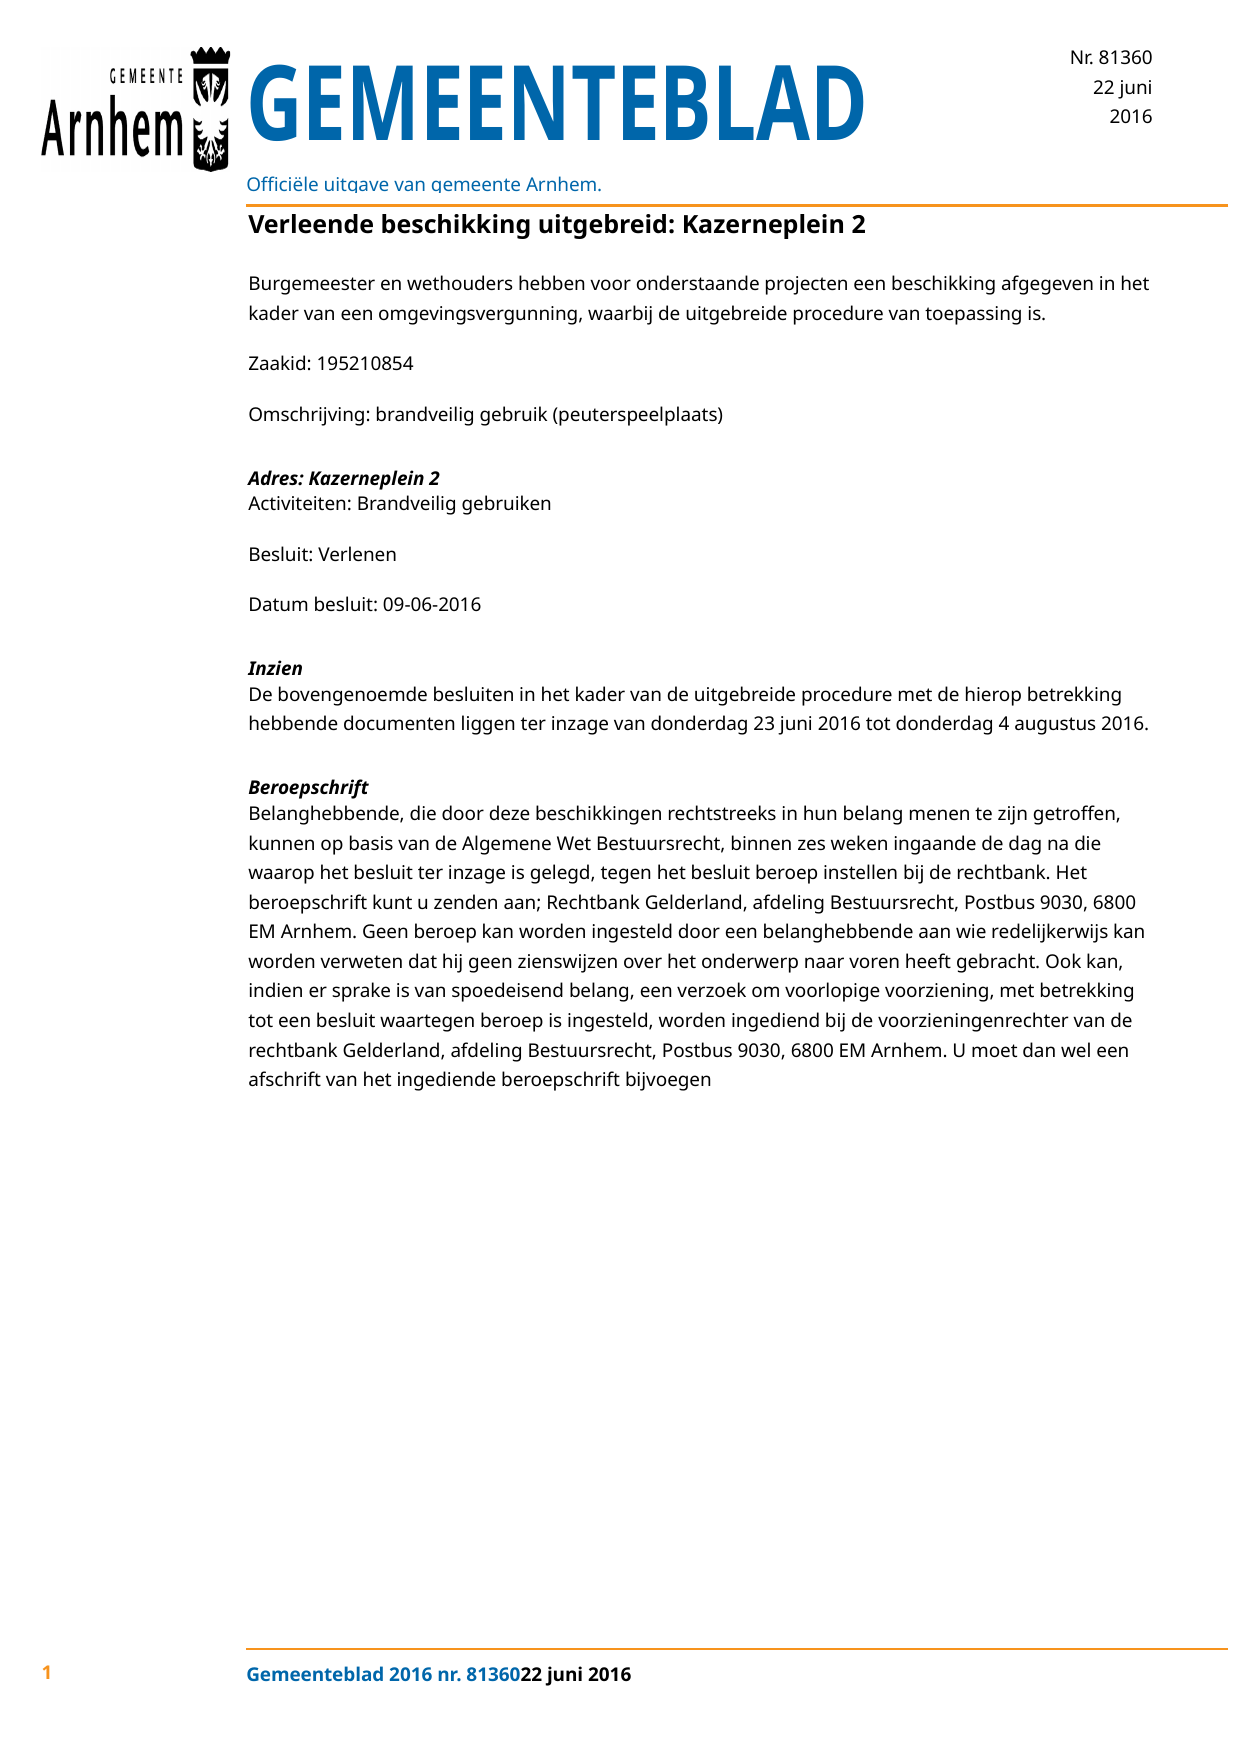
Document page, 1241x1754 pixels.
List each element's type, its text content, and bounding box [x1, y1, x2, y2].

text Besluit: Verlenen [248, 541, 1152, 567]
text Beroepschrift [248, 774, 1152, 800]
text De bovengenoemde besluiten in het kader van de uitgebreide procedure met de hierop betrekking hebbende documenten liggen ter inzage van donderdag 23 juni 2016 tot donderdag 4 augustus 2016. [248, 681, 1152, 736]
text Verleende beschikking uitgebreid: Kazerneplein 2 [248, 207, 1152, 241]
text Zaakid: 195210854 [248, 350, 1152, 376]
text Activiteiten: Brandveilig gebruiken [248, 490, 1152, 516]
picture [41, 47, 231, 172]
text Omschrijving: brandveilig gebruik (peuterspeelplaats) [248, 401, 1152, 426]
text Datum besluit: 09-06-2016 [248, 591, 1152, 617]
text Burgemeester en wethouders hebben voor onderstaande projecten een beschikking afgegeven in het kader van een omgevingsvergunning, waarbij de uitgebreide procedure van toepassing is. [248, 270, 1152, 326]
text Inzien [248, 655, 1152, 681]
text Adres: Kazerneplein 2 [248, 465, 1152, 490]
text Belanghebbende, die door deze beschikkingen rechtstreeks in hun belang menen te zijn getroffen, kunnen op basis van de Algemene Wet Bestuursrecht, binnen zes weken ingaande de dag na die waarop het besluit ter inzage is gelegd, tegen het besluit beroep instellen bij de rechtbank. Het beroepschrift kunt u zenden aan; Rechtbank Gelderland, afdeling Bestuursrecht, Postbus 9030, 6800 EM Arnhem. Geen beroep kan worden ingesteld door een belanghebbende aan wie redelijkerwijs kan worden verweten dat hij geen zienswijzen over het onderwerp naar voren heeft gebracht. Ook kan, indien er sprake is van spoedeisend belang, een verzoek om voorlopige voorziening, met betrekking tot een besluit waartegen beroep is ingesteld, worden ingediend bij de voorzieningenrechter van de rechtbank Gelderland, afdeling Bestuursrecht, Postbus 9030, 6800 EM Arnhem. U moet dan wel een afschrift van het ingediende beroepschrift bijvoegen [248, 800, 1152, 1092]
